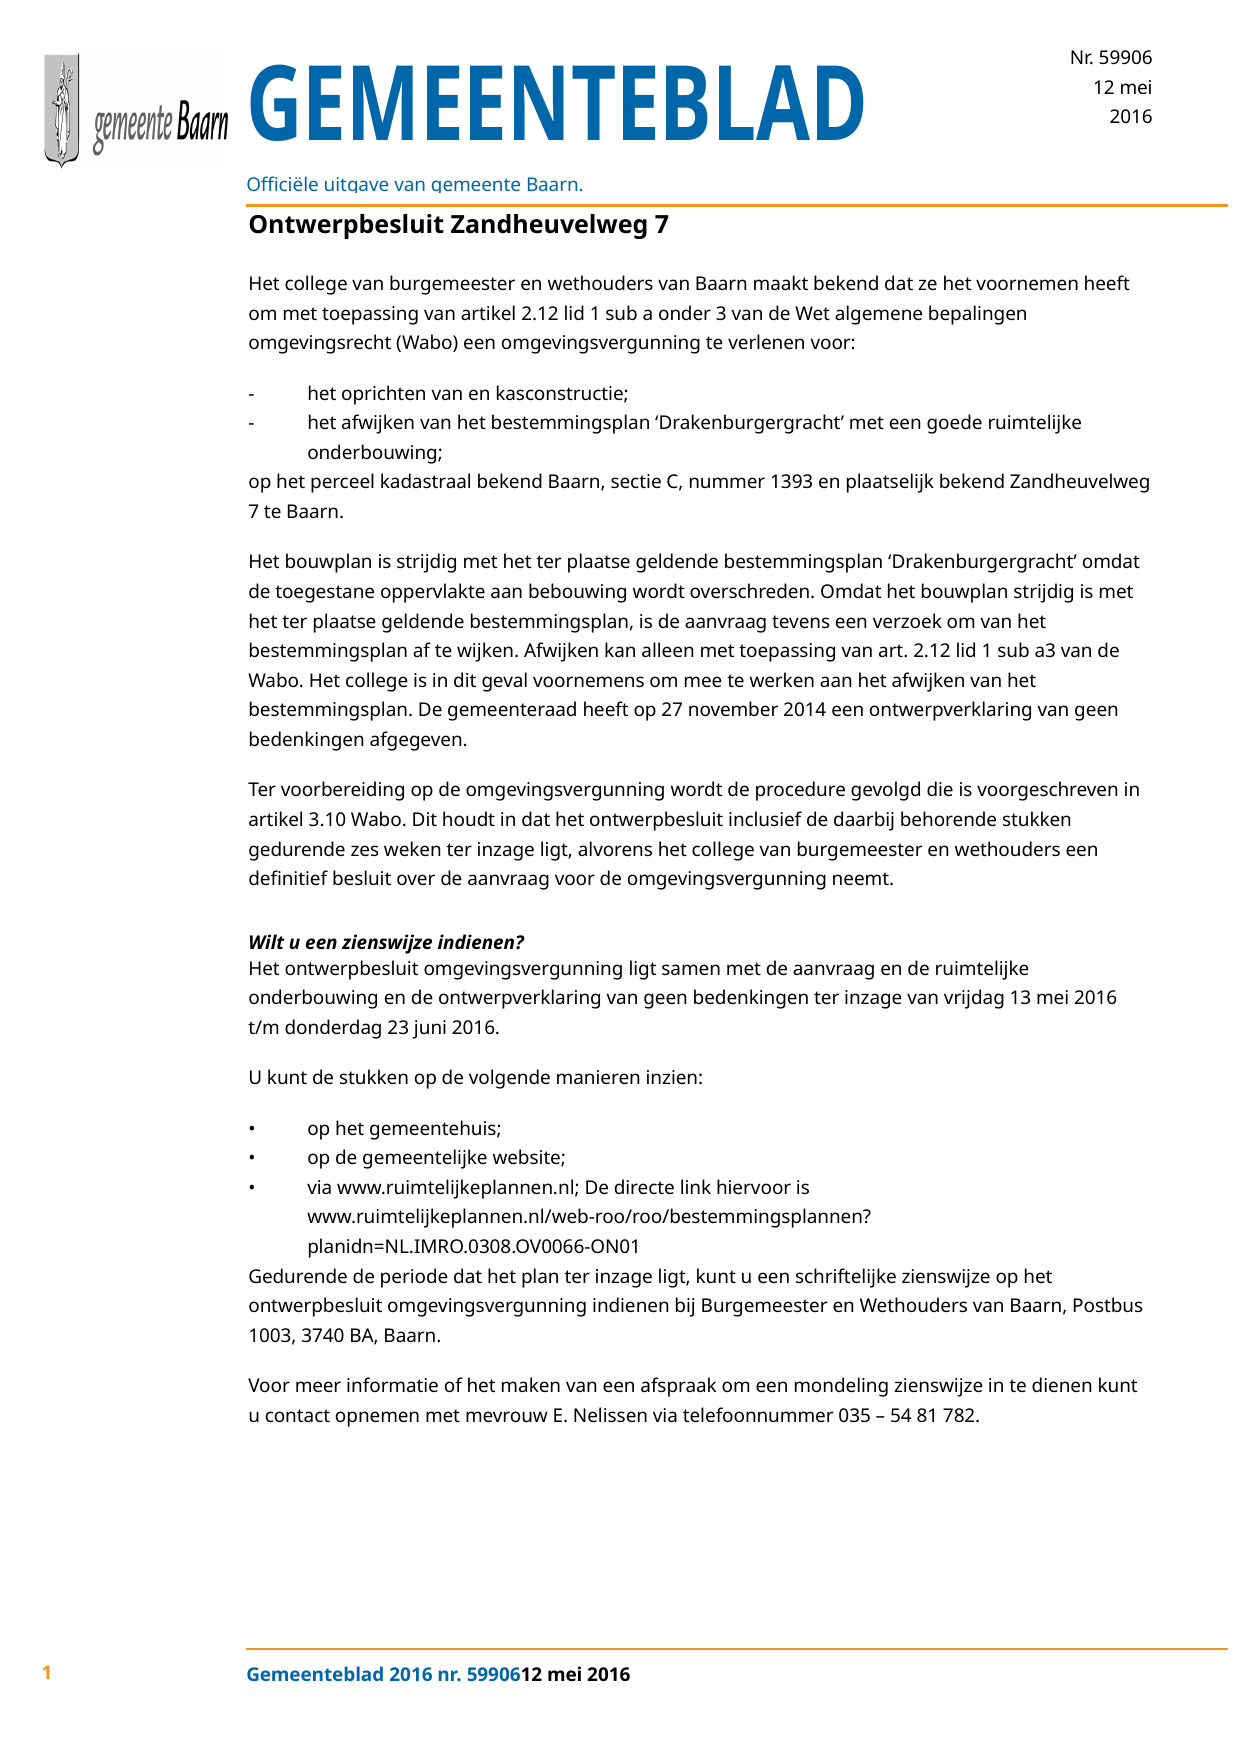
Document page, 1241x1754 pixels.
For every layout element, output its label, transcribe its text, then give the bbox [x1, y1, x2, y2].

picture [41, 47, 231, 172]
text Wilt u een zienswijze indienen? [248, 929, 1152, 955]
list het oprichten van en kasconstructie; [248, 380, 1152, 406]
list het afwijken van het bestemmingsplan ‘Drakenburgergracht’ met een goede ruimtelijke onderbouwing; [248, 409, 1152, 465]
text U kunt de stukken op de volgende manieren inzien: [248, 1064, 1152, 1090]
text Voor meer informatie of het maken van een afspraak om een mondeling zienswijze in te dienen kunt u contact opnemen met mevrouw E. Nelissen via telefoonnummer 035 – 54 81 782. [248, 1372, 1152, 1428]
text Gedurende de periode dat het plan ter inzage ligt, kunt u een schriftelijke zienswijze op het ontwerpbesluit omgevingsvergunning indienen bij Burgemeester en Wethouders van Baarn, Postbus 1003, 3740 BA, Baarn. [248, 1263, 1152, 1348]
text Het college van burgemeester en wethouders van Baarn maakt bekend dat ze het voornemen heeft om met toepassing van artikel 2.12 lid 1 sub a onder 3 van de Wet algemene bepalingen omgevingsrecht (Wabo) een omgevingsvergunning te verlenen voor: [248, 270, 1152, 355]
text Het bouwplan is strijdig met het ter plaatse geldende bestemmingsplan ‘Drakenburgergracht’ omdat de toegestane oppervlakte aan bebouwing wordt overschreden. Omdat het bouwplan strijdig is met het ter plaatse geldende bestemmingsplan, is de aanvraag tevens een verzoek om van het bestemmingsplan af te wijken. Afwijken kan alleen met toepassing van art. 2.12 lid 1 sub a3 van de Wabo. Het college is in dit geval voornemens om mee te werken aan het afwijken van het bestemmingsplan. De gemeenteraad heeft op 27 november 2014 een ontwerpverklaring van geen bedenkingen afgegeven. [248, 549, 1152, 752]
text Ontwerpbesluit Zandheuvelweg 7 [248, 207, 1152, 241]
text Het ontwerpbesluit omgevingsvergunning ligt samen met de aanvraag en de ruimtelijke onderbouwing en de ontwerpverklaring van geen bedenkingen ter inzage van vrijdag 13 mei 2016 t/m donderdag 23 juni 2016. [248, 955, 1152, 1040]
list op het gemeentehuis; [248, 1115, 1152, 1141]
list op de gemeentelijke website; [248, 1144, 1152, 1170]
text op het perceel kadastraal bekend Baarn, sectie C, nummer 1393 en plaatselijk bekend Zandheuvelweg 7 te Baarn. [248, 469, 1152, 524]
text Ter voorbereiding op de omgevingsvergunning wordt de procedure gevolgd die is voorgeschreven in artikel 3.10 Wabo. Dit houdt in dat het ontwerpbesluit inclusief de daarbij behorende stukken gedurende zes weken ter inzage ligt, alvorens het college van burgemeester en wethouders een definitief besluit over de aanvraag voor de omgevingsvergunning neemt. [248, 777, 1152, 891]
list via www.ruimtelijkeplannen.nl; De directe link hiervoor is www.ruimtelijkeplannen.nl/web-roo/roo/bestemmingsplannen?planidn=NL.IMRO.0308.OV0066-ON01 [248, 1174, 1152, 1259]
